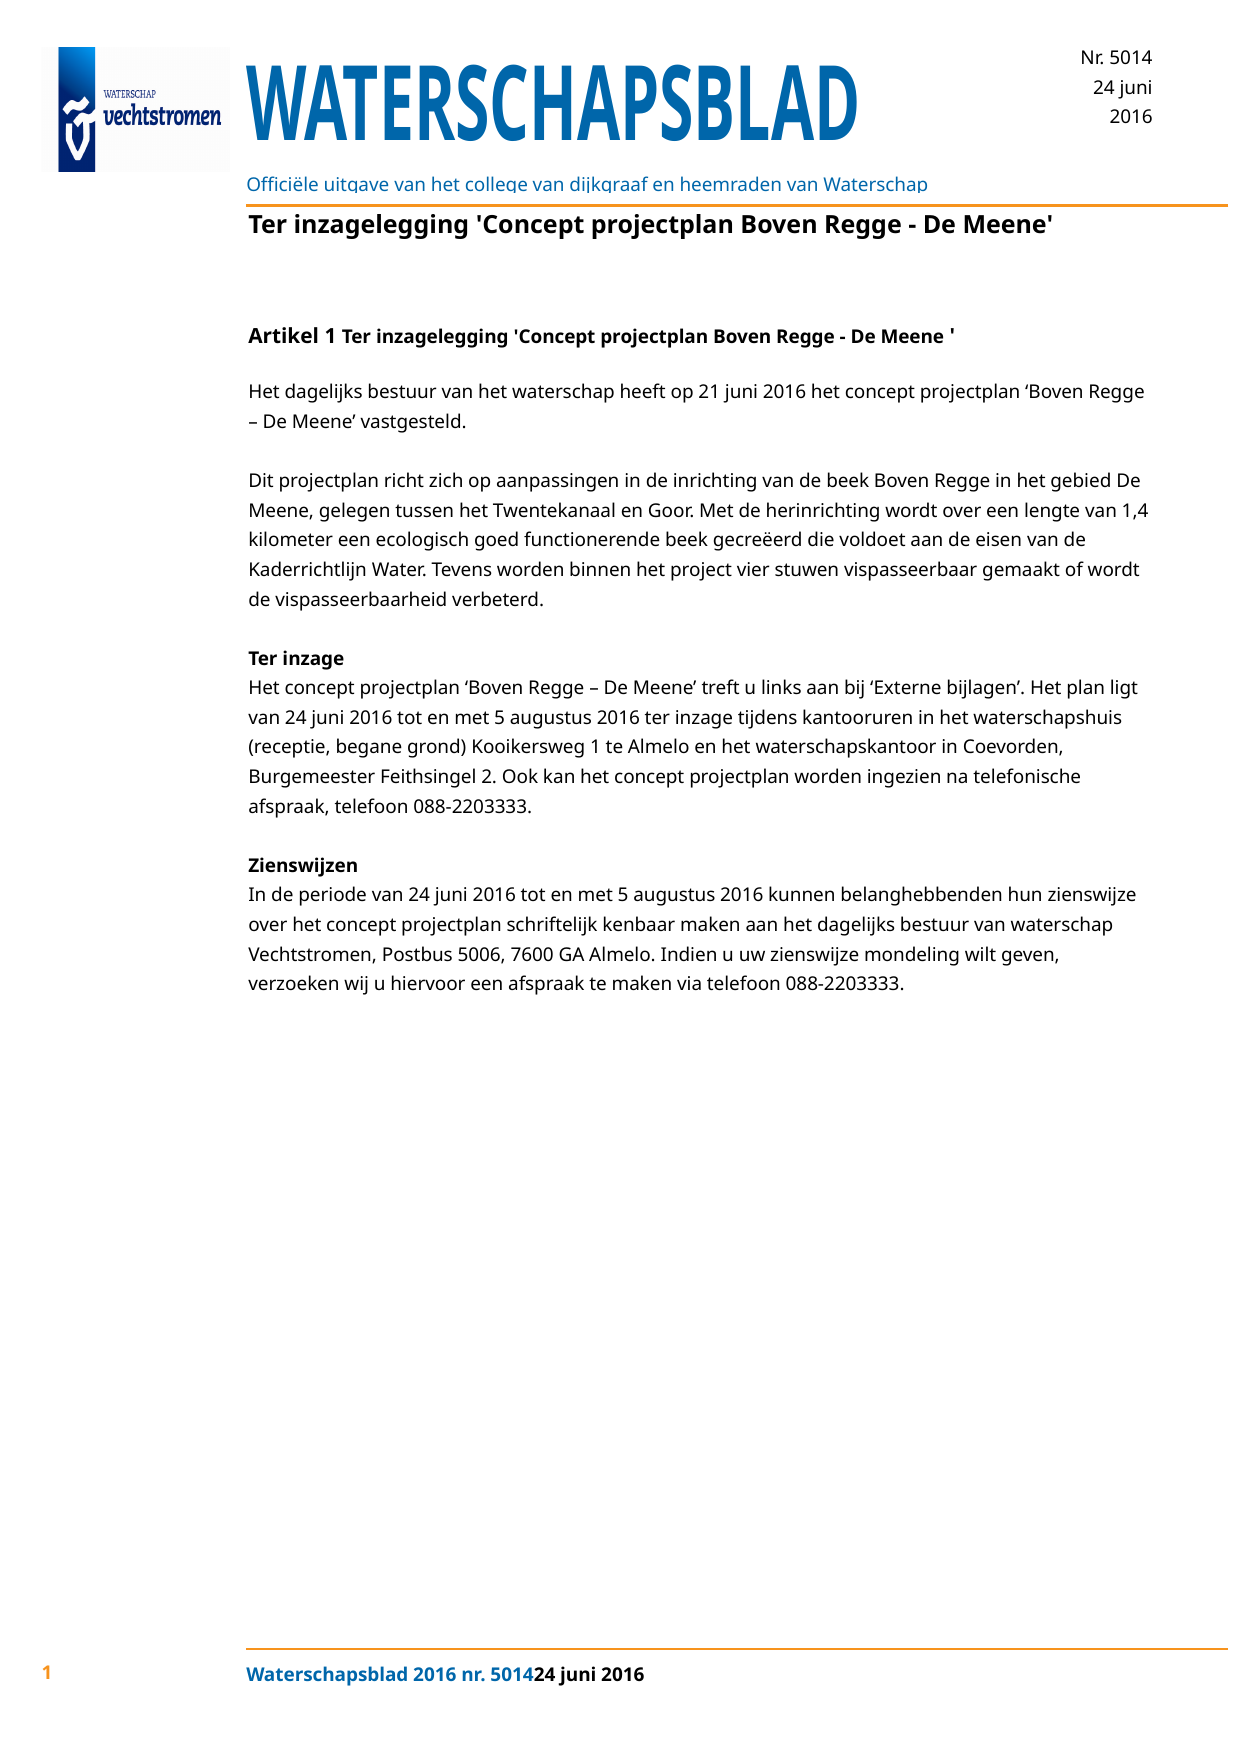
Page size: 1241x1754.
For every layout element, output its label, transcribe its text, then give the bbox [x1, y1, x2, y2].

text Artikel 1 Ter inzagelegging 'Concept projectplan Boven Regge - De Meene ' [248, 321, 1152, 349]
text Ter inzage [248, 645, 1152, 671]
text Dit projectplan richt zich op aanpassingen in de inrichting van de beek Boven Regge in het gebied De Meene, gelegen tussen het Twentekanaal en Goor. Met de herinrichting wordt over een lengte van 1,4 kilometer een ecologisch goed functionerende beek gecreëerd die voldoet aan de eisen van de Kaderrichtlijn Water. Tevens worden binnen het project vier stuwen vispasseerbaar gemaakt of wordt de vispasseerbaarheid verbeterd. [248, 467, 1152, 612]
text Het concept projectplan ‘Boven Regge – De Meene’ treft u links aan bij ‘Externe bijlagen’. Het plan ligt van 24 juni 2016 tot en met 5 augustus 2016 ter inzage tijdens kantooruren in het waterschapshuis (receptie, begane grond) Kooikersweg 1 te Almelo en het waterschapskantoor in Coevorden, Burgemeester Feithsingel 2. Ook kan het concept projectplan worden ingezien na telefonische afspraak, telefoon 088-2203333. [248, 674, 1152, 819]
text Ter inzagelegging 'Concept projectplan Boven Regge - De Meene' [248, 207, 1152, 241]
text Zienswijzen [248, 852, 1152, 878]
text In de periode van 24 juni 2016 tot en met 5 augustus 2016 kunnen belanghebbenden hun zienswijze over het concept projectplan schriftelijk kenbaar maken aan het dagelijks bestuur van waterschap Vechtstromen, Postbus 5006, 7600 GA Almelo. Indien u uw zienswijze mondeling wilt geven, verzoeken wij u hiervoor een afspraak te maken via telefoon 088-2203333. [248, 882, 1152, 996]
picture [41, 47, 231, 172]
text Het dagelijks bestuur van het waterschap heeft op 21 juni 2016 het concept projectplan ‘Boven Regge – De Meene’ vastgesteld. [248, 379, 1152, 434]
